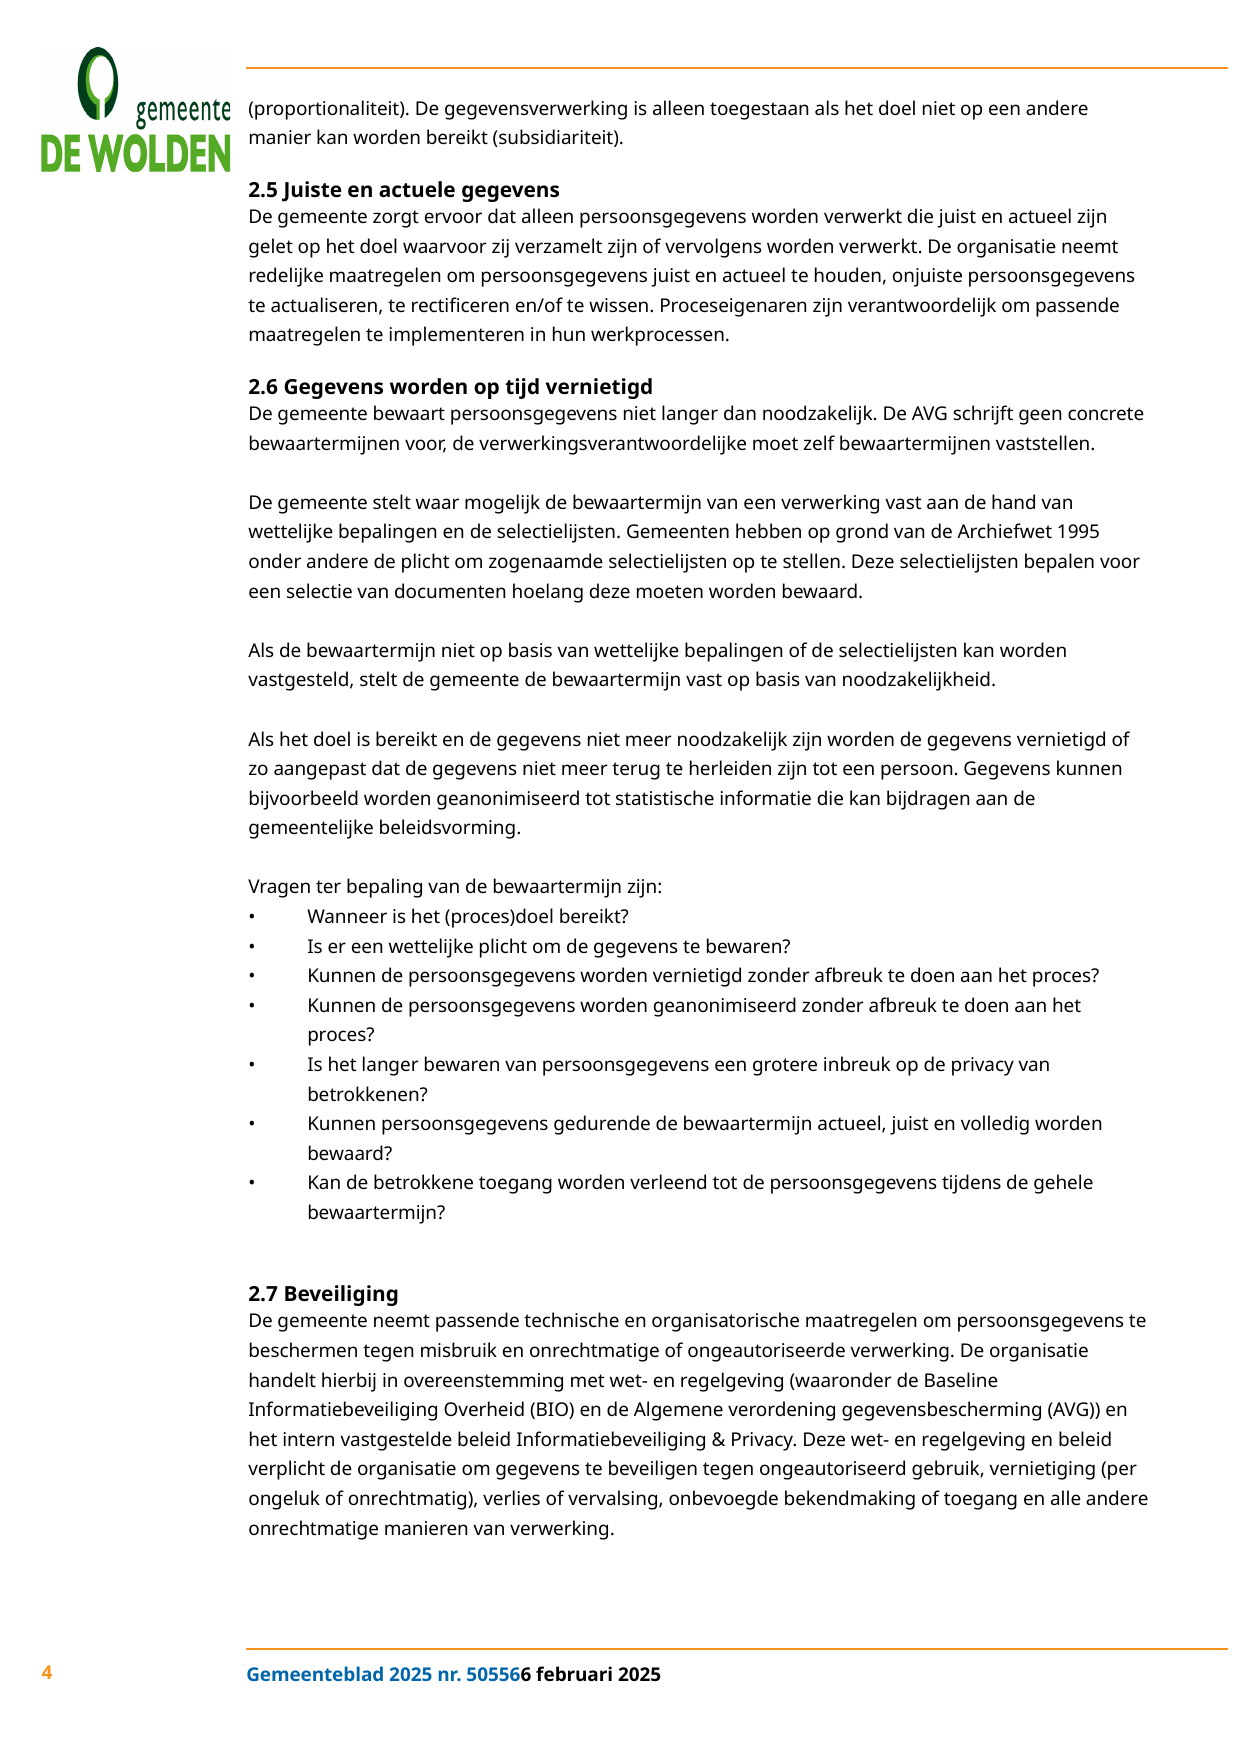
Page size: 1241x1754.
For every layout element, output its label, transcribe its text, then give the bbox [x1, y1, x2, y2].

text De gemeente neemt passende technische en organisatorische maatregelen om persoonsgegevens te beschermen tegen misbruik en onrechtmatige of ongeautoriseerde verwerking. De organisatie handelt hierbij in overeenstemming met wet- en regelgeving (waaronder de Baseline Informatiebeveiliging Overheid (BIO) en de Algemene verordening gegevensbescherming (AVG)) en het intern vastgestelde beleid Informatiebeveiliging & Privacy. Deze wet- en regelgeving en beleid verplicht de organisatie om gegevens te beveiligen tegen ongeautoriseerd gebruik, vernietiging (per ongeluk of onrechtmatig), verlies of vervalsing, onbevoegde bekendmaking of toegang en alle andere onrechtmatige manieren van verwerking. [248, 1308, 1152, 1540]
list Is het langer bewaren van persoonsgegevens een grotere inbreuk op de privacy van betrokkenen? [248, 1051, 1152, 1107]
text De gemeente stelt waar mogelijk de bewaartermijn van een verwerking vast aan de hand van wettelijke bepalingen en de selectielijsten. Gemeenten hebben op grond van de Archiefwet 1995 onder andere de plicht om zogenaamde selectielijsten op te stellen. Deze selectielijsten bepalen voor een selectie van documenten hoelang deze moeten worden bewaard. [248, 489, 1152, 604]
list Is er een wettelijke plicht om de gegevens te bewaren? [248, 933, 1152, 959]
text De gemeente zorgt ervoor dat alleen persoonsgegevens worden verwerkt die juist en actueel zijn gelet op het doel waarvoor zij verzamelt zijn of vervolgens worden verwerkt. De organisatie neemt redelijke maatregelen om persoonsgegevens juist en actueel te houden, onjuiste persoonsgegevens te actualiseren, te rectificeren en/of te wissen. Proceseigenaren zijn verantwoordelijk om passende maatregelen te implementeren in hun werkprocessen. [248, 203, 1152, 347]
text 2.5 Juiste en actuele gegevens [248, 175, 1152, 203]
text De gemeente bewaart persoonsgegevens niet langer dan noodzakelijk. De AVG schrijft geen concrete bewaartermijnen voor, de verwerkingsverantwoordelijke moet zelf bewaartermijnen vaststellen. [248, 400, 1152, 456]
text 2.7 Beveiliging [248, 1279, 1152, 1308]
list Kunnen persoonsgegevens gedurende de bewaartermijn actueel, juist en volledig worden bewaard? [248, 1110, 1152, 1166]
text 2.6 Gegevens worden op tijd vernietigd [248, 372, 1152, 400]
picture [41, 47, 231, 172]
list Kunnen de persoonsgegevens worden vernietigd zonder afbreuk te doen aan het proces? [248, 962, 1152, 988]
list Kunnen de persoonsgegevens worden geanonimiseerd zonder afbreuk te doen aan het proces? [248, 992, 1152, 1047]
text Vragen ter bepaling van de bewaartermijn zijn: [248, 874, 1152, 899]
list Wanneer is het (proces)doel bereikt? [248, 903, 1152, 929]
list Kan de betrokkene toegang worden verleend tot de persoonsgegevens tijdens de gehele bewaartermijn? [248, 1169, 1152, 1225]
text (proportionaliteit). De gegevensverwerking is alleen toegestaan als het doel niet op een andere manier kan worden bereikt (subsidiariteit). [248, 95, 1152, 150]
text Als het doel is bereikt en de gegevens niet meer noodzakelijk zijn worden de gegevens vernietigd of zo aangepast dat de gegevens niet meer terug te herleiden zijn tot een persoon. Gegevens kunnen bijvoorbeeld worden geanonimiseerd tot statistische informatie die kan bijdragen aan de gemeentelijke beleidsvorming. [248, 726, 1152, 840]
text Als de bewaartermijn niet op basis van wettelijke bepalingen of de selectielijsten kan worden vastgesteld, stelt de gemeente de bewaartermijn vast op basis van noodzakelijkheid. [248, 637, 1152, 692]
